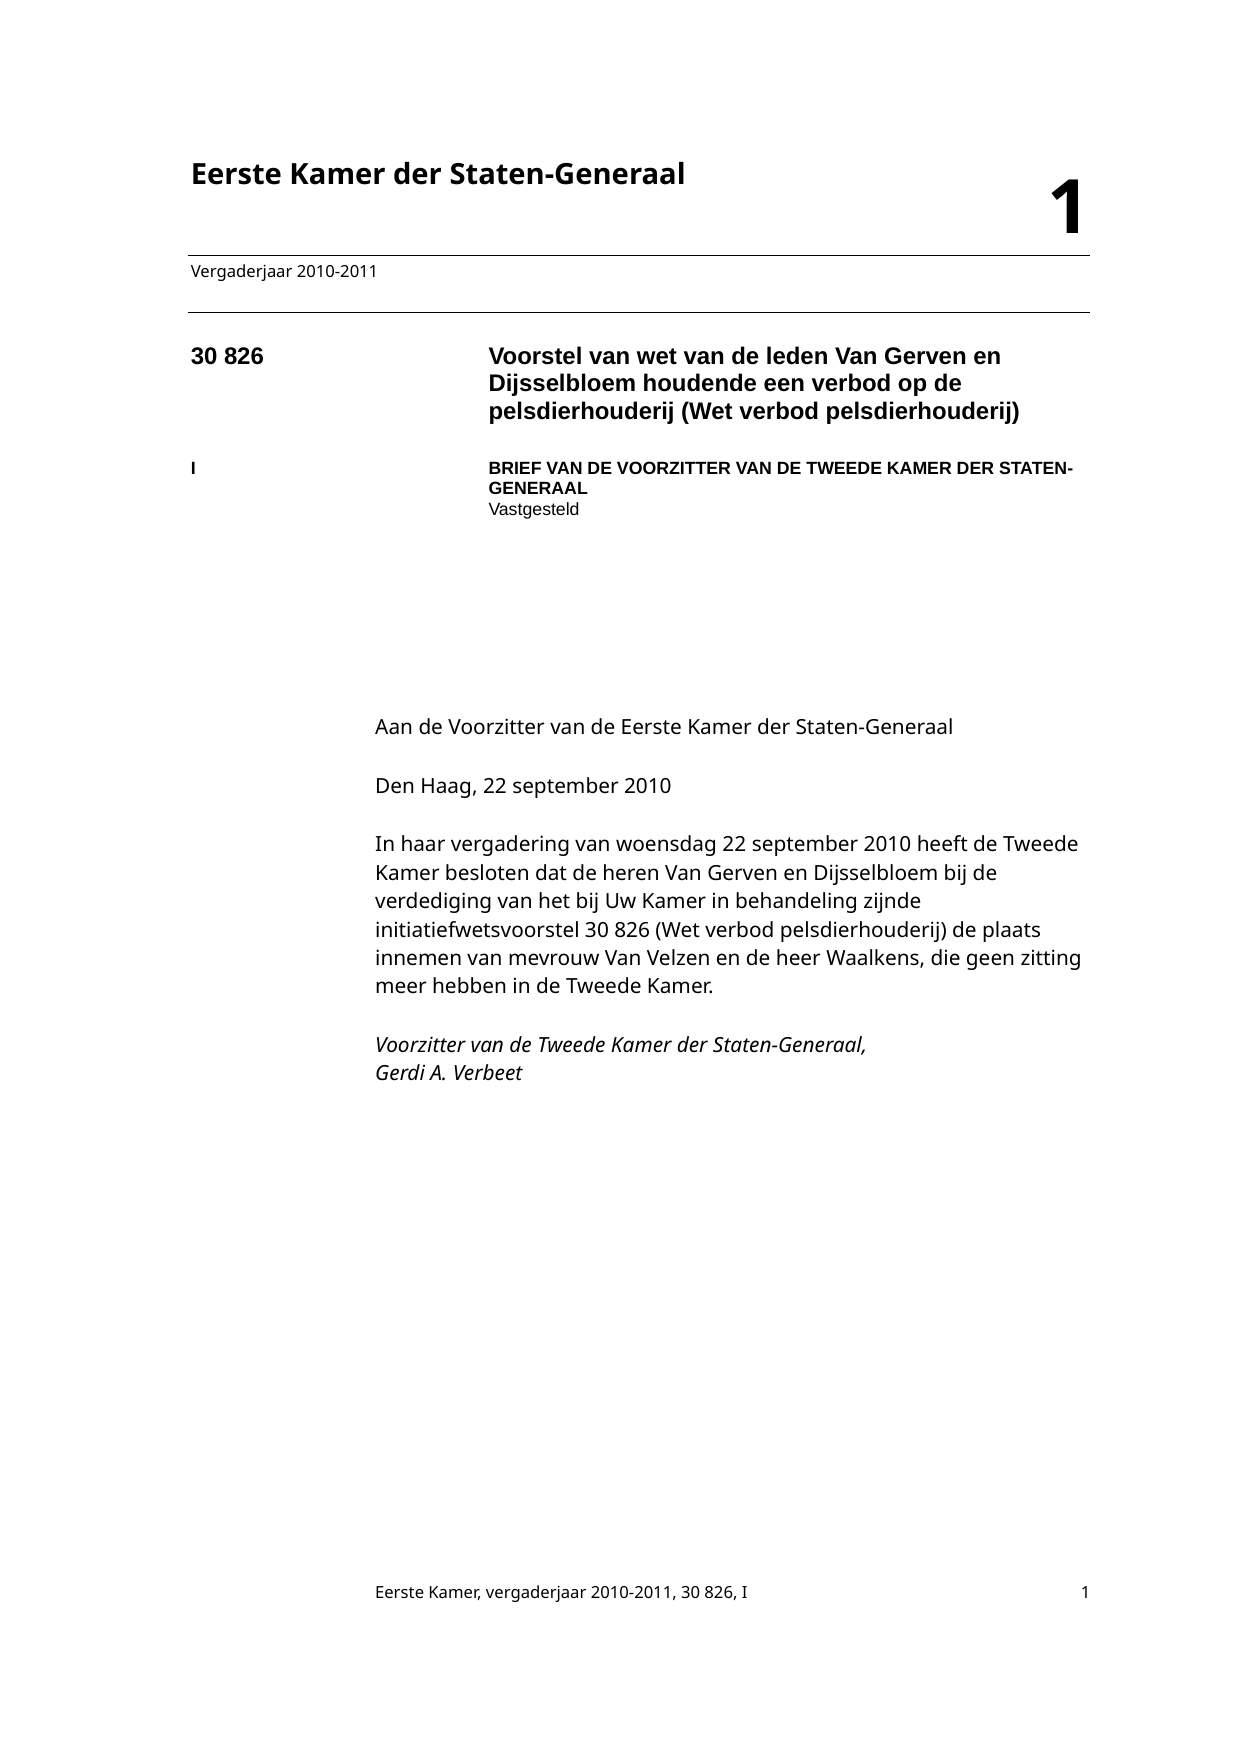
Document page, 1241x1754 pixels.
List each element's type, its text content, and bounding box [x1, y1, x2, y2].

table_header Eerste Kamer der Staten-Generaal [188, 150, 909, 255]
table_cell Vergaderjaar 2010-2011 [188, 256, 485, 312]
table_cell [485, 256, 1090, 312]
text In haar vergadering van woensdag 22 september 2010 heeft de Tweede Kamer besloten dat de heren Van Gerven en Dijsselbloem bij de verdediging van het bij Uw Kamer in behandeling zijnde initiatiefwetsvoorstel 30 826 (Wet verbod pelsdierhouderij) de plaats innemen van mevrouw Van Velzen en de heer Waalkens, die geen zitting meer hebben in de Tweede Kamer. [375, 829, 1090, 1000]
text Aan de Voorzitter van de Eerste Kamer der Staten-Generaal [375, 712, 1090, 741]
table_header 1 [910, 150, 1090, 255]
text Den Haag, 22 september 2010 [375, 771, 1090, 799]
table_cell BRIEF VAN DE VOORZITTER VAN DE TWEEDE KAMER DER STATEN-GENERAAL Vastgesteld [485, 455, 1090, 594]
table_cell 30 826 [188, 339, 485, 454]
text Gerdi A. Verbeet [375, 1058, 1090, 1087]
table_cell Voorstel van wet van de leden Van Gerven en Dijsselbloem houdende een verbod op de pelsdierhouderij (Wet verbod pelsdierhouderij) [485, 339, 1090, 454]
table_cell [188, 313, 485, 339]
table_cell I [188, 455, 485, 594]
table_cell [485, 313, 1090, 339]
text Voorzitter van de Tweede Kamer der Staten-Generaal, [375, 1030, 1090, 1058]
